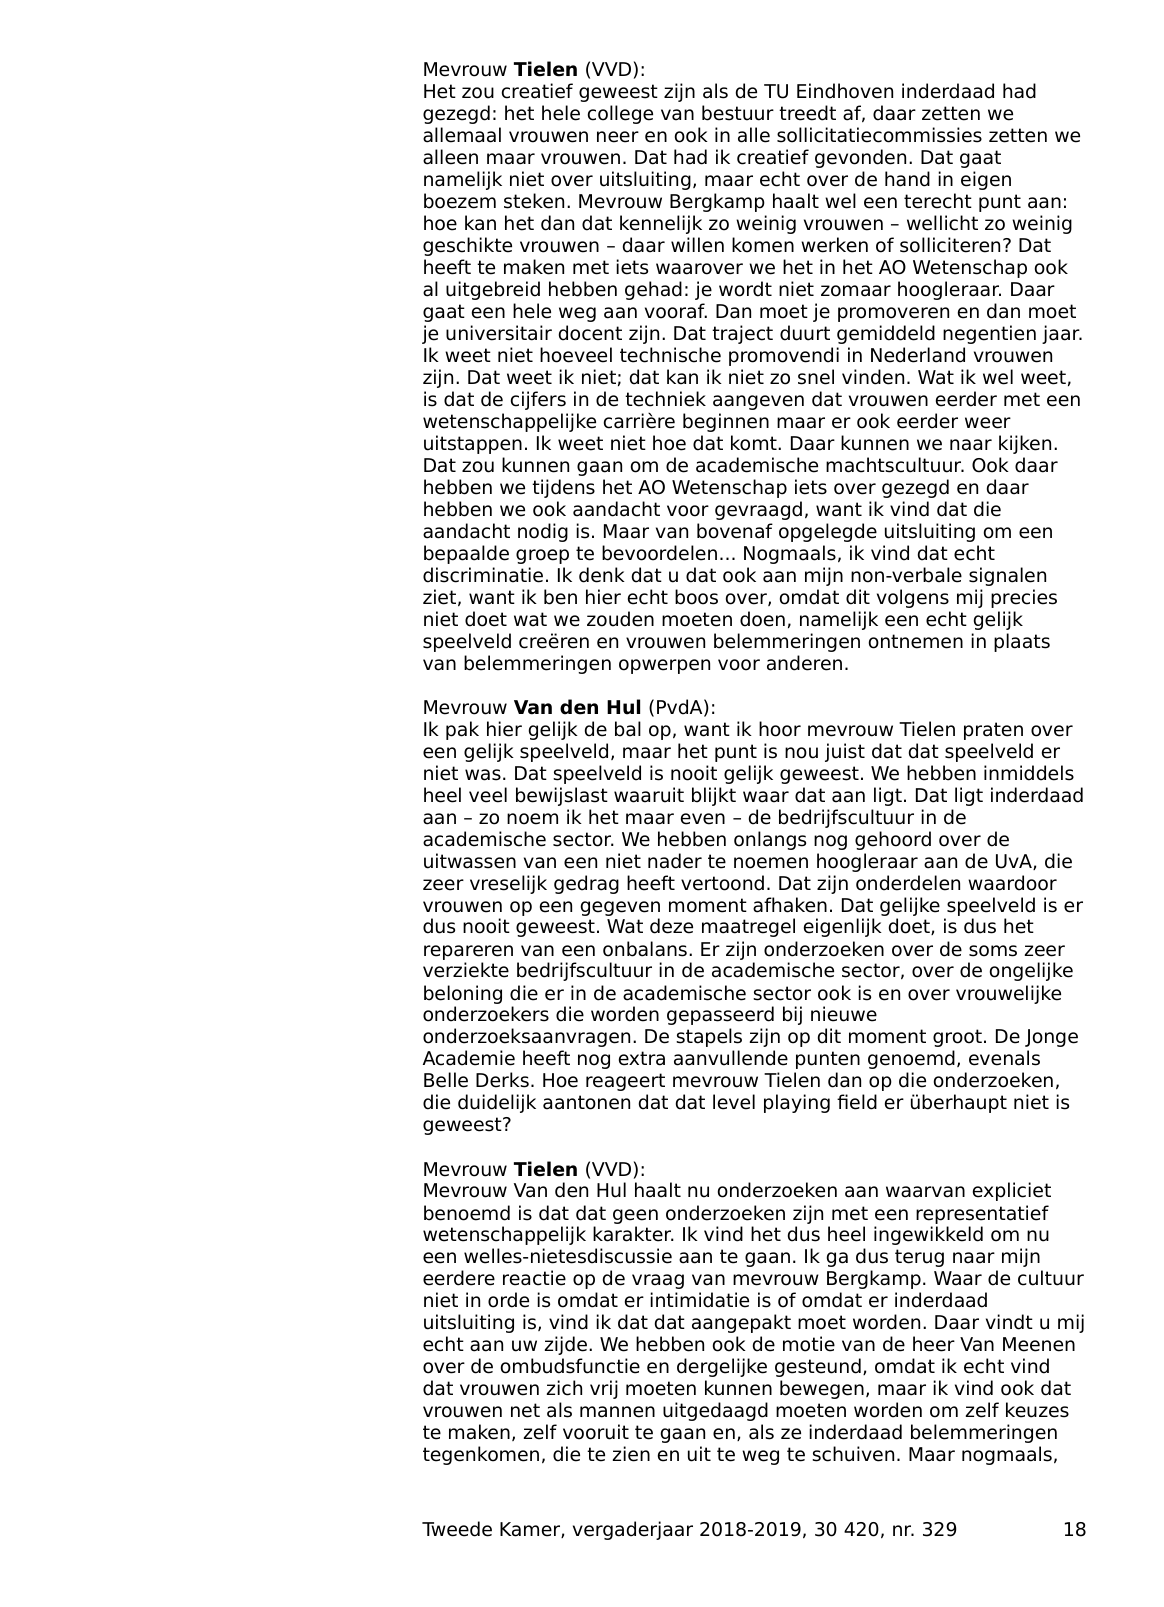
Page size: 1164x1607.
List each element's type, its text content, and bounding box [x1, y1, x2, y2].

text Mevrouw Tielen (VVD): [422, 1158, 1087, 1180]
text Mevrouw Tielen (VVD): [422, 59, 1087, 81]
text Ik pak hier gelijk de bal op, want ik hoor mevrouw Tielen praten over een gelijk speelveld, maar het punt is nou juist dat dat speelveld er niet was. Dat speelveld is nooit gelijk geweest. We hebben inmiddels heel veel bewijslast waaruit blijkt waar dat aan ligt. Dat ligt inderdaad aan – zo noem ik het maar even – de bedrijfscultuur in de academische sector. We hebben onlangs nog gehoord over de uitwassen van een niet nader te noemen hoogleraar aan de UvA, die zeer vreselijk gedrag heeft vertoond. Dat zijn onderdelen waardoor vrouwen op een gegeven moment afhaken. Dat gelijke speelveld is er dus nooit geweest. Wat deze maatregel eigenlijk doet, is dus het repareren van een onbalans. Er zijn onderzoeken over de soms zeer verziekte bedrijfscultuur in de academische sector, over de ongelijke beloning die er in de academische sector ook is en over vrouwelijke onderzoekers die worden gepasseerd bij nieuwe onderzoeksaanvragen. De stapels zijn op dit moment groot. De Jonge Academie heeft nog extra aanvullende punten genoemd, evenals Belle Derks. Hoe reageert mevrouw Tielen dan op die onderzoeken, die duidelijk aantonen dat dat level playing field er überhaupt niet is geweest? [422, 719, 1087, 1136]
text Mevrouw Van den Hul haalt nu onderzoeken aan waarvan expliciet benoemd is dat dat geen onderzoeken zijn met een representatief wetenschappelijk karakter. Ik vind het dus heel ingewikkeld om nu een welles-nietesdiscussie aan te gaan. Ik ga dus terug naar mijn eerdere reactie op de vraag van mevrouw Bergkamp. Waar de cultuur niet in orde is omdat er intimidatie is of omdat er inderdaad uitsluiting is, vind ik dat dat aangepakt moet worden. Daar vindt u mij echt aan uw zijde. We hebben ook de motie van de heer Van Meenen over de ombudsfunctie en dergelijke gesteund, omdat ik echt vind dat vrouwen zich vrij moeten kunnen bewegen, maar ik vind ook dat vrouwen net als mannen uitgedaagd moeten worden om zelf keuzes te maken, zelf vooruit te gaan en, als ze inderdaad belemmeringen tegenkomen, die te zien en uit te weg te schuiven. Maar nogmaals, [422, 1180, 1087, 1466]
text Het zou creatief geweest zijn als de TU Eindhoven inderdaad had gezegd: het hele college van bestuur treedt af, daar zetten we allemaal vrouwen neer en ook in alle sollicitatiecommissies zetten we alleen maar vrouwen. Dat had ik creatief gevonden. Dat gaat namelijk niet over uitsluiting, maar echt over de hand in eigen boezem steken. Mevrouw Bergkamp haalt wel een terecht punt aan: hoe kan het dan dat kennelijk zo weinig vrouwen – wellicht zo weinig geschikte vrouwen – daar willen komen werken of solliciteren? Dat heeft te maken met iets waarover we het in het AO Wetenschap ook al uitgebreid hebben gehad: je wordt niet zomaar hoogleraar. Daar gaat een hele weg aan vooraf. Dan moet je promoveren en dan moet je universitair docent zijn. Dat traject duurt gemiddeld negentien jaar. Ik weet niet hoeveel technische promovendi in Nederland vrouwen zijn. Dat weet ik niet; dat kan ik niet zo snel vinden. Wat ik wel weet, is dat de cijfers in de techniek aangeven dat vrouwen eerder met een wetenschappelijke carrière beginnen maar er ook eerder weer uitstappen. Ik weet niet hoe dat komt. Daar kunnen we naar kijken. Dat zou kunnen gaan om de academische machtscultuur. Ook daar hebben we tijdens het AO Wetenschap iets over gezegd en daar hebben we ook aandacht voor gevraagd, want ik vind dat die aandacht nodig is. Maar van bovenaf opgelegde uitsluiting om een bepaalde groep te bevoordelen... Nogmaals, ik vind dat echt discriminatie. Ik denk dat u dat ook aan mijn non-verbale signalen ziet, want ik ben hier echt boos over, omdat dit volgens mij precies niet doet wat we zouden moeten doen, namelijk een echt gelijk speelveld creëren en vrouwen belemmeringen ontnemen in plaats van belemmeringen opwerpen voor anderen. [422, 81, 1087, 674]
text Mevrouw Van den Hul (PvdA): [422, 697, 1087, 719]
